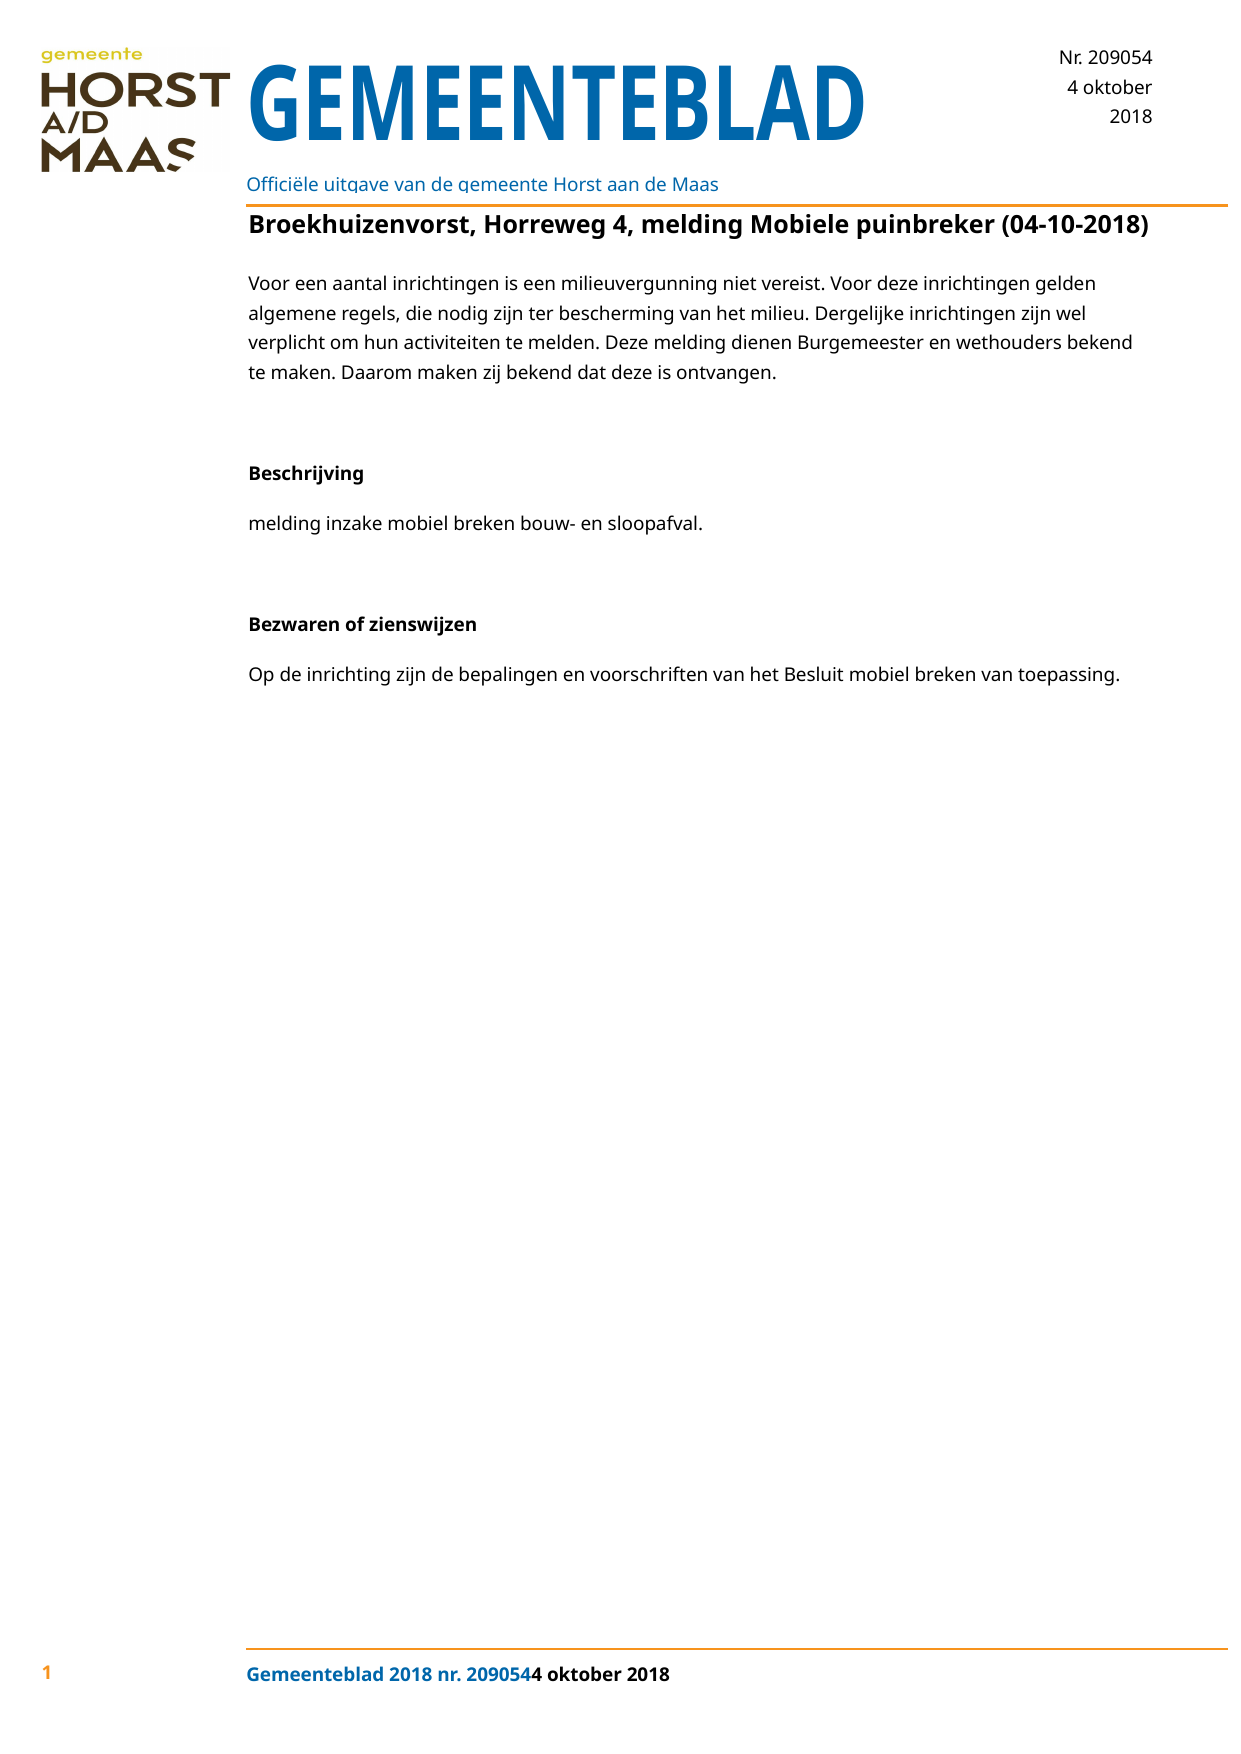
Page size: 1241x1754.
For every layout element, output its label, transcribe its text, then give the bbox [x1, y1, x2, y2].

text Broekhuizenvorst, Horreweg 4, melding Mobiele puinbreker (04-10-2018) [248, 207, 1152, 241]
text Voor een aantal inrichtingen is een milieuvergunning niet vereist. Voor deze inrichtingen gelden algemene regels, die nodig zijn ter bescherming van het milieu. Dergelijke inrichtingen zijn wel verplicht om hun activiteiten te melden. Deze melding dienen Burgemeester en wethouders bekend te maken. Daarom maken zij bekend dat deze is ontvangen. [248, 270, 1152, 385]
text melding inzake mobiel breken bouw- en sloopafval. [248, 510, 1152, 536]
picture [41, 47, 231, 172]
text Beschrijving [248, 460, 1152, 486]
text Bezwaren of zienswijzen [248, 611, 1152, 637]
text Op de inrichting zijn de bepalingen en voorschriften van het Besluit mobiel breken van toepassing. [248, 662, 1152, 687]
